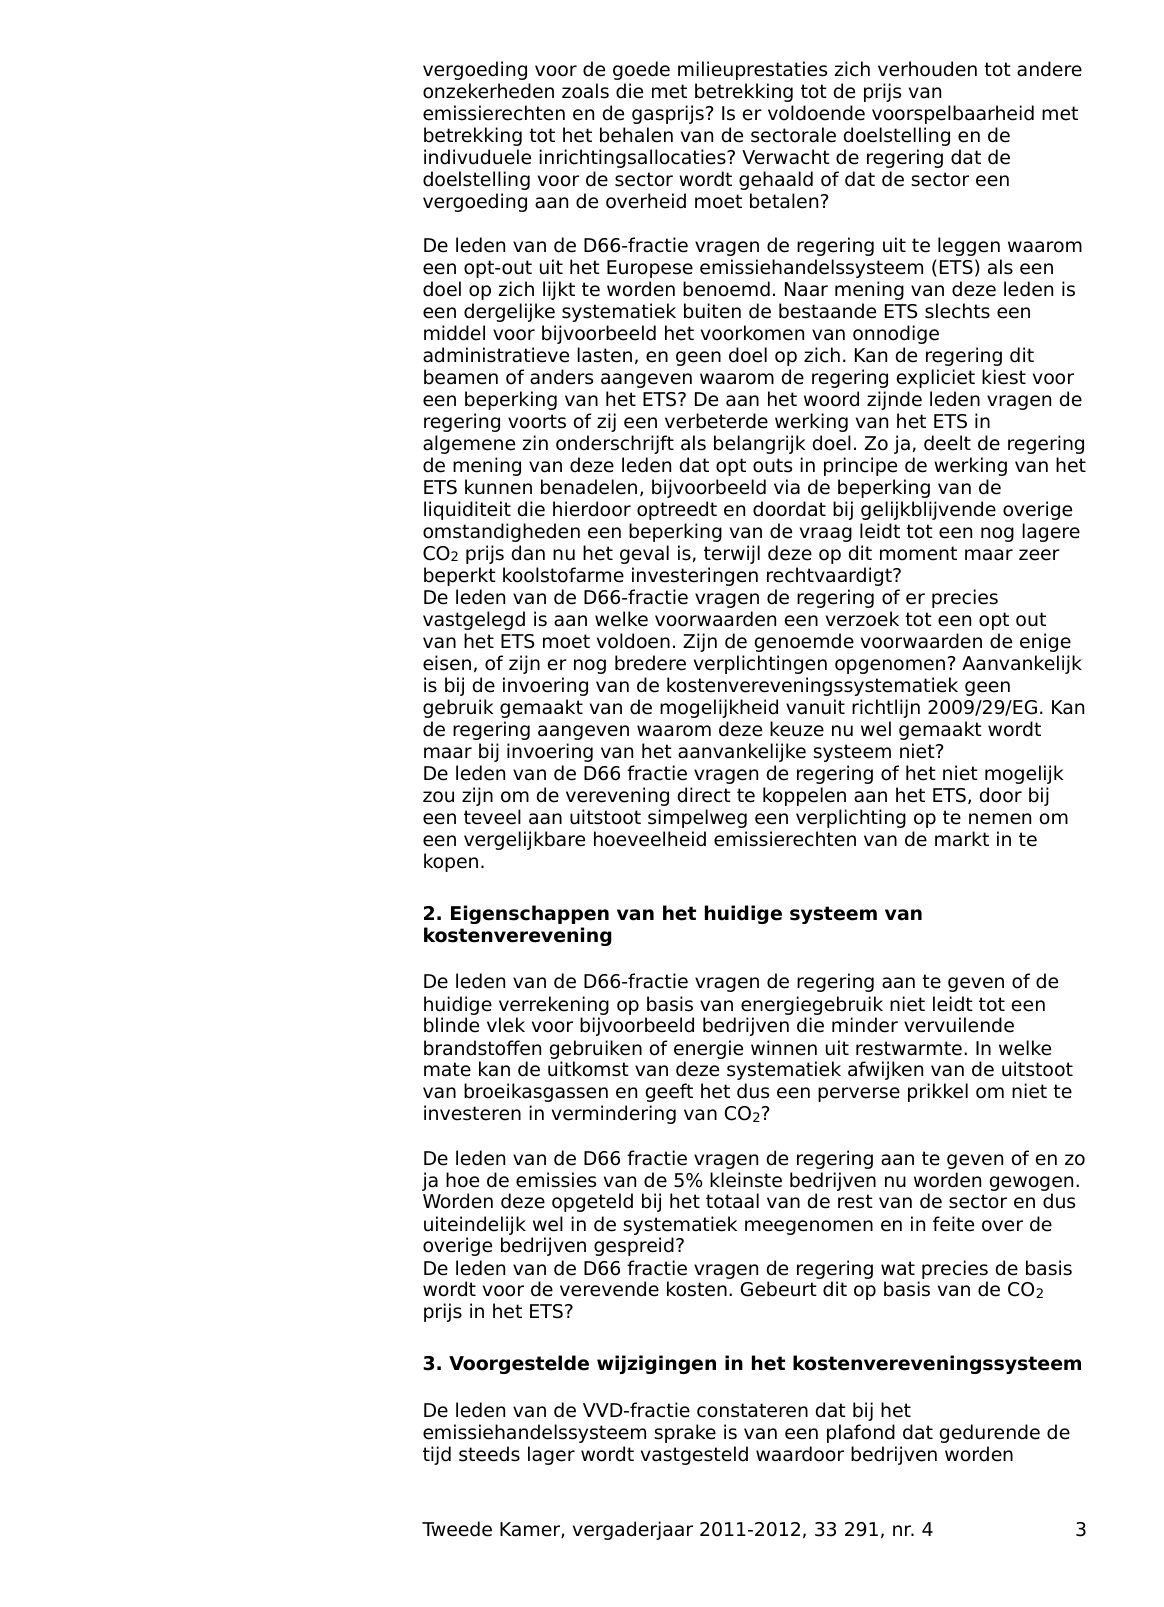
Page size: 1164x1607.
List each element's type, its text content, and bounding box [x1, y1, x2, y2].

text De leden van de D66 fractie vragen de regering of het niet mogelijk zou zijn om de verevening direct te koppelen aan het ETS, door bij een teveel aan uitstoot simpelweg een verplichting op te nemen om een vergelijkbare hoeveelheid emissierechten van de markt in te kopen. [422, 763, 1087, 872]
text De leden van de D66-fractie vragen de regering uit te leggen waarom een opt-out uit het Europese emissiehandelssysteem (ETS) als een doel op zich lijkt te worden benoemd. Naar mening van deze leden is een dergelijke systematiek buiten de bestaande ETS slechts een middel voor bijvoorbeeld het voorkomen van onnodige administratieve lasten, en geen doel op zich. Kan de regering dit beamen of anders aangeven waarom de regering expliciet kiest voor een beperking van het ETS? De aan het woord zijnde leden vragen de regering voorts of zij een verbeterde werking van het ETS in algemene zin onderschrijft als belangrijk doel. Zo ja, deelt de regering de mening van deze leden dat opt outs in principe de werking van het ETS kunnen benadelen, bijvoorbeeld via de beperking van de liquiditeit die hierdoor optreedt en doordat bij gelijkblijvende overige omstandigheden een beperking van de vraag leidt tot een nog lagere CO2 prijs dan nu het geval is, terwijl deze op dit moment maar zeer beperkt koolstofarme investeringen rechtvaardigt? [422, 235, 1087, 587]
text De leden van de D66 fractie vragen de regering aan te geven of en zo ja hoe de emissies van de 5% kleinste bedrijven nu worden gewogen. Worden deze opgeteld bij het totaal van de rest van de sector en dus uiteindelijk wel in de systematiek meegenomen en in feite over de overige bedrijven gespreid? [422, 1147, 1087, 1257]
text vergoeding voor de goede milieuprestaties zich verhouden tot andere onzekerheden zoals die met betrekking tot de prijs van emissierechten en de gasprijs? Is er voldoende voorspelbaarheid met betrekking tot het behalen van de sectorale doelstelling en de indivuduele inrichtingsallocaties? Verwacht de regering dat de doelstelling voor de sector wordt gehaald of dat de sector een vergoeding aan de overheid moet betalen? [422, 59, 1087, 213]
text De leden van de D66-fractie vragen de regering aan te geven of de huidige verrekening op basis van energiegebruik niet leidt tot een blinde vlek voor bijvoorbeeld bedrijven die minder vervuilende brandstoffen gebruiken of energie winnen uit restwarmte. In welke mate kan de uitkomst van deze systematiek afwijken van de uitstoot van broeikasgassen en geeft het dus een perverse prikkel om niet te investeren in vermindering van CO2? [422, 971, 1087, 1125]
subtitle 2. Eigenschappen van het huidige systeem van kostenverevening [422, 902, 1087, 946]
text De leden van de D66 fractie vragen de regering wat precies de basis wordt voor de verevende kosten. Gebeurt dit op basis van de CO2 prijs in het ETS? [422, 1257, 1087, 1323]
text De leden van de D66-fractie vragen de regering of er precies vastgelegd is aan welke voorwaarden een verzoek tot een opt out van het ETS moet voldoen. Zijn de genoemde voorwaarden de enige eisen, of zijn er nog bredere verplichtingen opgenomen? Aanvankelijk is bij de invoering van de kostenvereveningssystematiek geen gebruik gemaakt van de mogelijkheid vanuit richtlijn 2009/29/EG. Kan de regering aangeven waarom deze keuze nu wel gemaakt wordt maar bij invoering van het aanvankelijke systeem niet? [422, 587, 1087, 763]
text De leden van de VVD-fractie constateren dat bij het emissiehandelssysteem sprake is van een plafond dat gedurende de tijd steeds lager wordt vastgesteld waardoor bedrijven worden [422, 1400, 1087, 1466]
subtitle 3. Voorgestelde wijzigingen in het kostenvereveningssysteem [422, 1353, 1087, 1375]
